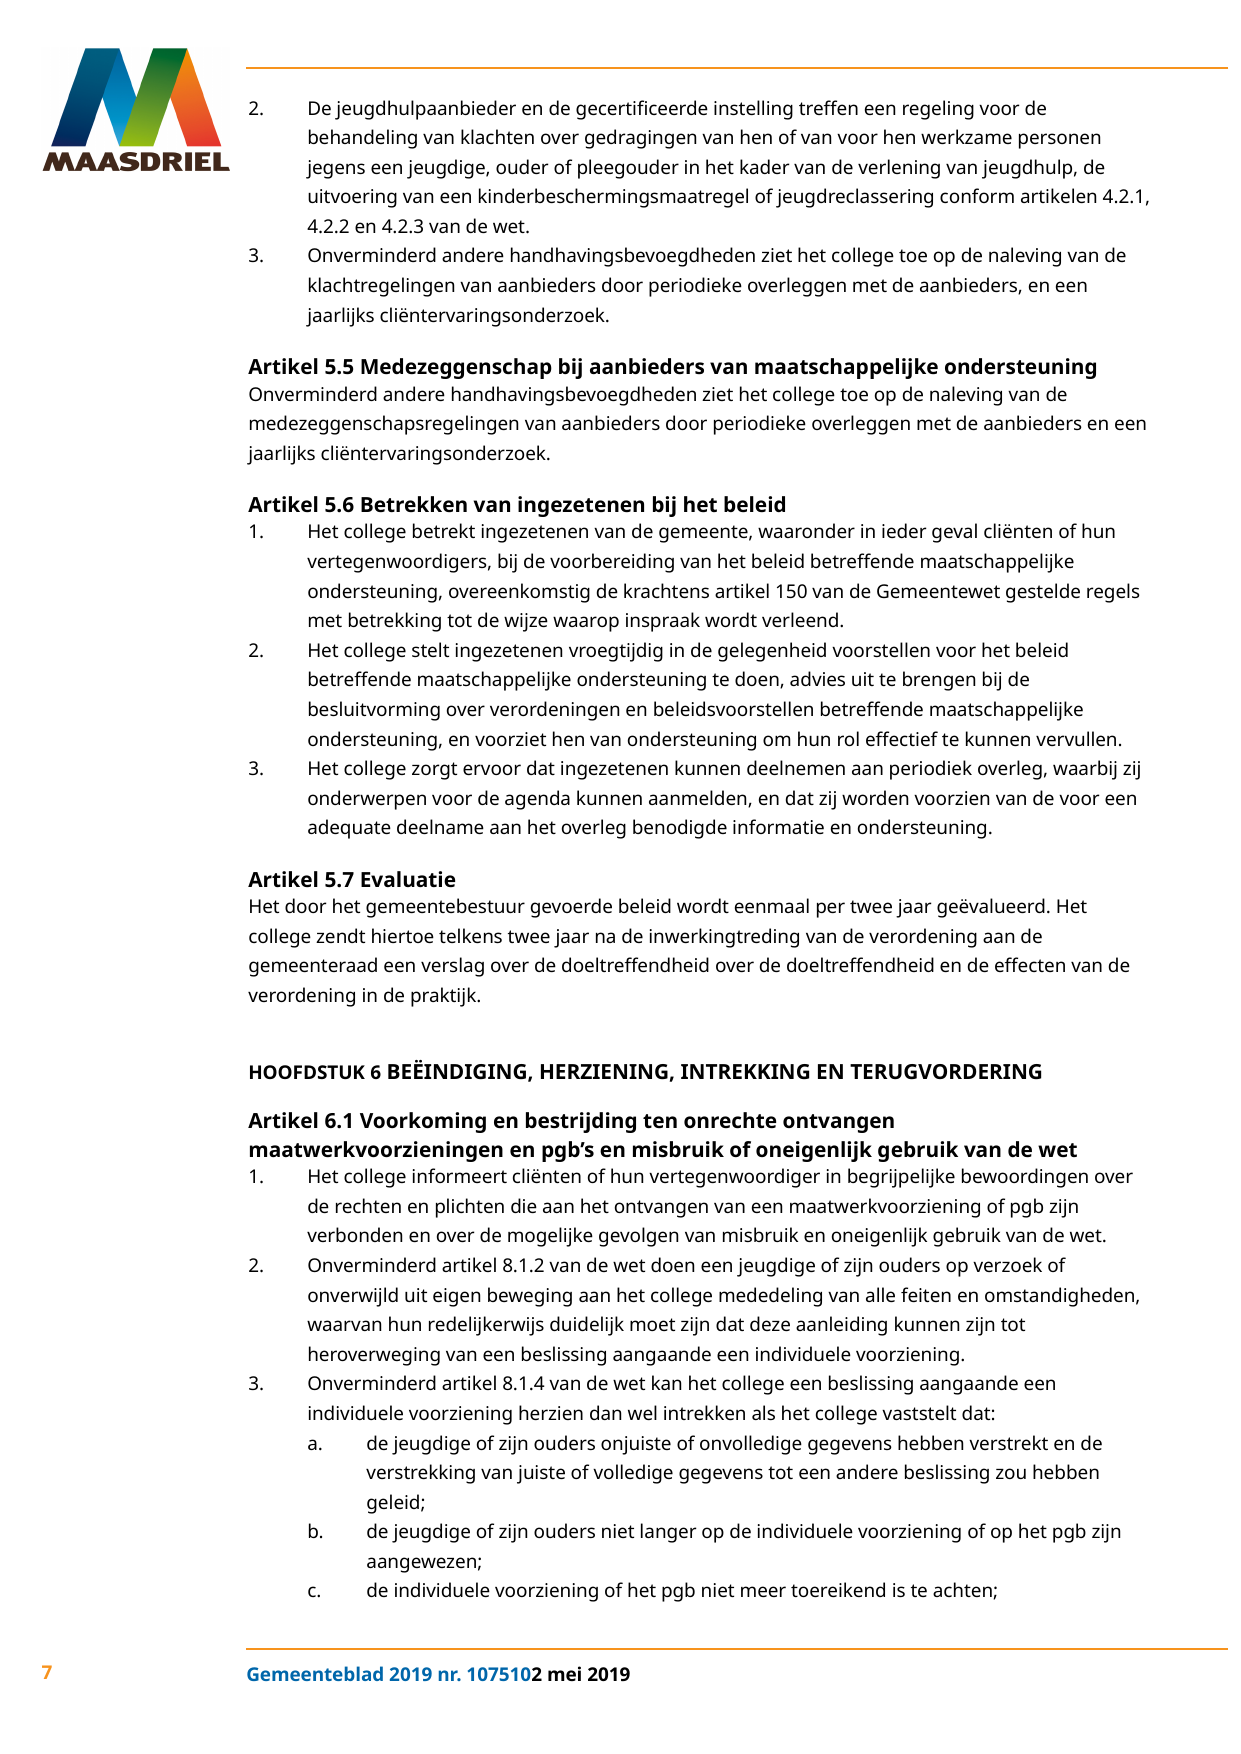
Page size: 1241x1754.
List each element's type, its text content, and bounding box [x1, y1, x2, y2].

list Het college informeert cliënten of hun vertegenwoordiger in begrijpelijke bewoordingen over de rechten en plichten die aan het ontvangen van een maatwerkvoorziening of pgb zijn verbonden en over de mogelijke gevolgen van misbruik en oneigenlijk gebruik van de wet. [248, 1163, 1152, 1248]
list de individuele voorziening of het pgb niet meer toereikend is te achten; [307, 1578, 1152, 1603]
list de jeugdige of zijn ouders niet langer op de individuele voorziening of op het pgb zijn aangewezen; [307, 1518, 1152, 1574]
list Onverminderd artikel 8.1.4 van de wet kan het college een beslissing aangaande een individuele voorziening herzien dan wel intrekken als het college vaststelt dat: [248, 1371, 1152, 1426]
list Het college stelt ingezetenen vroegtijdig in de gelegenheid voorstellen voor het beleid betreffende maatschappelijke ondersteuning te doen, advies uit te brengen bij de besluitvorming over verordeningen en beleidsvoorstellen betreffende maatschappelijke ondersteuning, en voorziet hen van ondersteuning om hun rol effectief te kunnen vervullen. [248, 637, 1152, 752]
list Het college zorgt ervoor dat ingezetenen kunnen deelnemen aan periodiek overleg, waarbij zij onderwerpen voor de agenda kunnen aanmelden, en dat zij worden voorzien van de voor een adequate deelname aan het overleg benodigde informatie en ondersteuning. [248, 755, 1152, 840]
list De jeugdhulpaanbieder en de gecertificeerde instelling treffen een regeling voor de behandeling van klachten over gedragingen van hen of van voor hen werkzame personen jegens een jeugdige, ouder of pleegouder in het kader van de verlening van jeugdhulp, de uitvoering van een kinderbeschermingsmaatregel of jeugdreclassering conform artikelen 4.2.1, 4.2.2 en 4.2.3 van de wet. [248, 95, 1152, 239]
list Het college betrekt ingezetenen van de gemeente, waaronder in ieder geval cliënten of hun vertegenwoordigers, bij de voorbereiding van het beleid betreffende maatschappelijke ondersteuning, overeenkomstig de krachtens artikel 150 van de Gemeentewet gestelde regels met betrekking tot de wijze waarop inspraak wordt verleend. [248, 519, 1152, 633]
text Het door het gemeentebestuur gevoerde beleid wordt eenmaal per twee jaar geëvalueerd. Het college zendt hiertoe telkens twee jaar na de inwerkingtreding van de verordening aan de gemeenteraad een verslag over de doeltreffendheid over de doeltreffendheid en de effecten van de verordening in de praktijk. [248, 893, 1152, 1008]
list Onverminderd artikel 8.1.2 van de wet doen een jeugdige of zijn ouders op verzoek of onverwijld uit eigen beweging aan het college mededeling van alle feiten en omstandigheden, waarvan hun redelijkerwijs duidelijk moet zijn dat deze aanleiding kunnen zijn tot heroverweging van een beslissing aangaande een individuele voorziening. [248, 1252, 1152, 1367]
text Artikel 5.5 Medezeggenschap bij aanbieders van maatschappelijke ondersteuning [248, 352, 1152, 381]
text Artikel 5.7 Evaluatie [248, 865, 1152, 893]
text Artikel 6.1 Voorkoming en bestrijding ten onrechte ontvangen maatwerkvoorzieningen en pgb’s en misbruik of oneigenlijk gebruik van de wet [248, 1107, 1152, 1163]
text Onverminderd andere handhavingsbevoegdheden ziet het college toe op de naleving van de medezeggenschapsregelingen van aanbieders door periodieke overleggen met de aanbieders en een jaarlijks cliëntervaringsonderzoek. [248, 381, 1152, 466]
picture [41, 47, 231, 172]
text Artikel 5.6 Betrekken van ingezetenen bij het beleid [248, 490, 1152, 519]
text HOOFDSTUK 6 BEËINDIGING, HERZIENING, INTREKKING EN TERUGVORDERING [248, 1057, 1152, 1086]
list Onverminderd andere handhavingsbevoegdheden ziet het college toe op de naleving van de klachtregelingen van aanbieders door periodieke overleggen met de aanbieders, en een jaarlijks cliëntervaringsonderzoek. [248, 243, 1152, 328]
list de jeugdige of zijn ouders onjuiste of onvolledige gegevens hebben verstrekt en de verstrekking van juiste of volledige gegevens tot een andere beslissing zou hebben geleid; [307, 1430, 1152, 1515]
